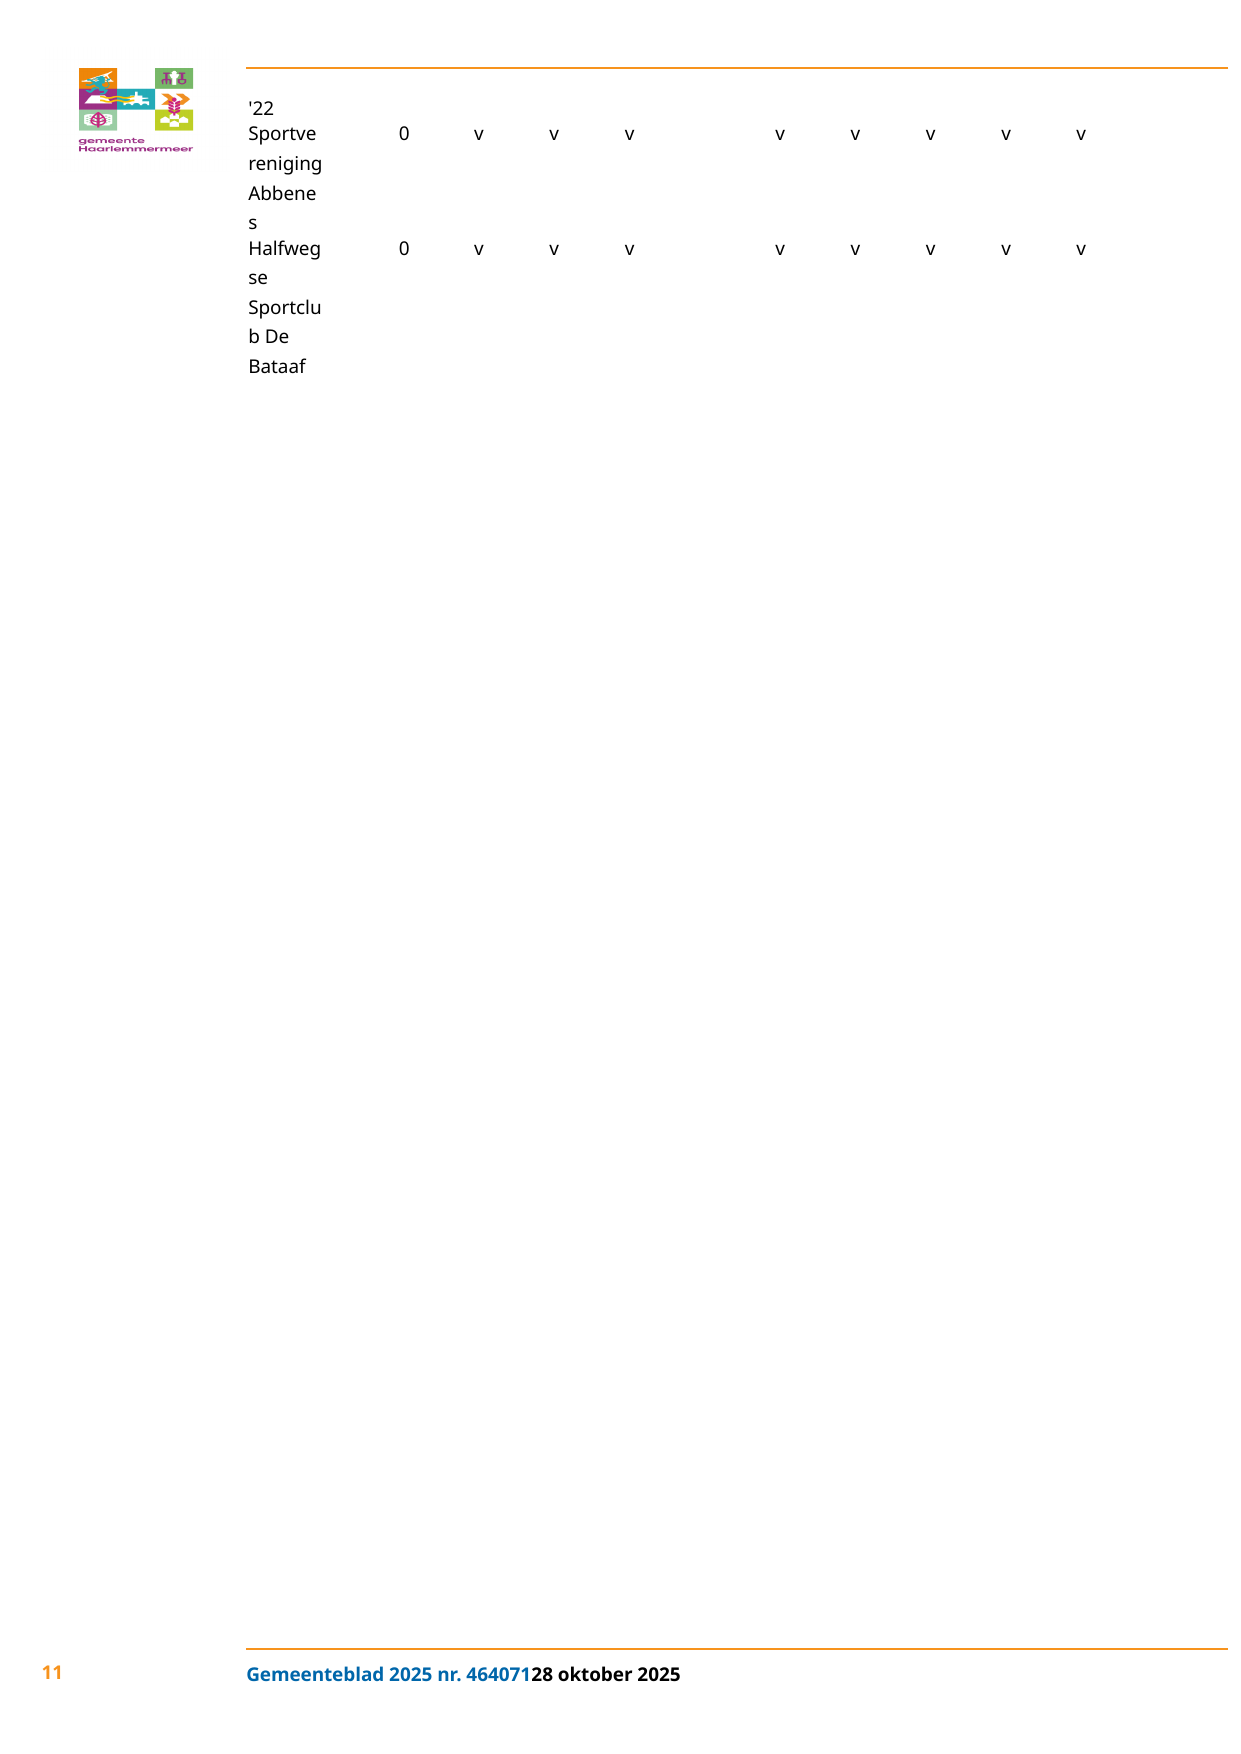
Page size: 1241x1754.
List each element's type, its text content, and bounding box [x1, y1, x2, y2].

table_cell [775, 95, 850, 121]
table_cell [1076, 95, 1152, 121]
table_cell 0 [399, 235, 474, 379]
table_cell v [474, 235, 549, 379]
table_cell v [1001, 235, 1076, 379]
table_cell [399, 95, 474, 121]
table_cell v [1076, 121, 1152, 235]
table_cell v [1076, 235, 1152, 379]
table_cell [323, 121, 398, 235]
picture [41, 47, 231, 172]
table_cell v [850, 121, 926, 235]
table_cell v [625, 235, 700, 379]
table_cell v [549, 121, 624, 235]
table_cell Sportvereniging Abbenes [248, 121, 323, 235]
table_cell v [775, 121, 850, 235]
table_cell v [850, 235, 926, 379]
table_cell [474, 95, 549, 121]
table_cell v [474, 121, 549, 235]
table_cell Halfwegse Sportclub De Bataaf [248, 235, 323, 379]
table_cell v [775, 235, 850, 379]
table_cell 0 [399, 121, 474, 235]
table_cell [1001, 95, 1076, 121]
table_cell [700, 235, 775, 379]
table_cell v [926, 121, 1001, 235]
table_cell [700, 95, 775, 121]
table_cell [700, 121, 775, 235]
table_cell [926, 95, 1001, 121]
table_cell v [1001, 121, 1076, 235]
table_cell [625, 95, 700, 121]
table_cell v [549, 235, 624, 379]
table_cell [323, 95, 398, 121]
table_cell [850, 95, 926, 121]
table_cell v [625, 121, 700, 235]
table_cell [323, 235, 398, 379]
table_cell v [926, 235, 1001, 379]
table_cell [549, 95, 624, 121]
table_cell '22 [248, 95, 323, 121]
